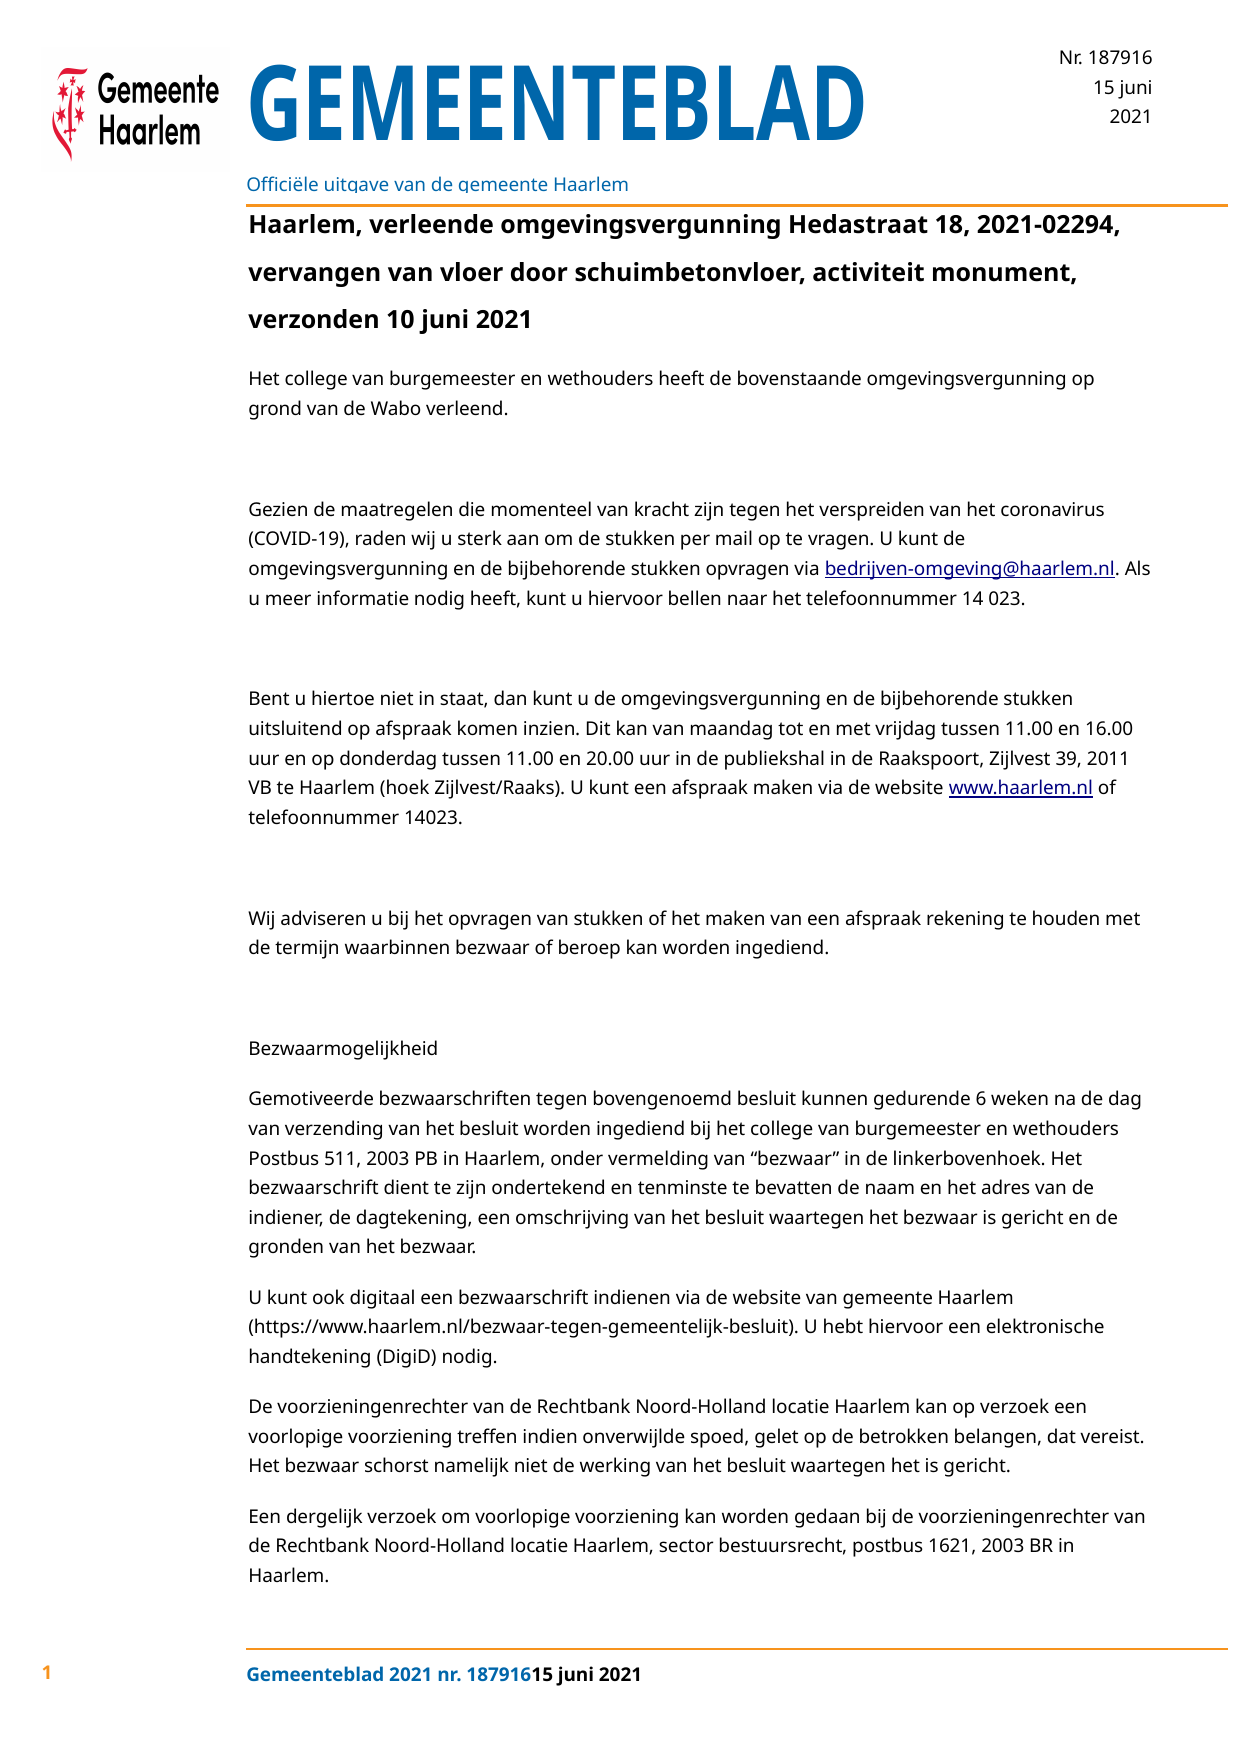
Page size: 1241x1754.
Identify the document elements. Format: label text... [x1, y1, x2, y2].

text Het college van burgemeester en wethouders heeft de bovenstaande omgevingsvergunning op grond van de Wabo verleend. [248, 366, 1152, 421]
text Haarlem, verleende omgevingsvergunning Hedastraat 18, 2021-02294, vervangen van vloer door schuimbetonvloer, activiteit monument, verzonden 10 juni 2021 [248, 207, 1152, 336]
text De voorzieningenrechter van de Rechtbank Noord-Holland locatie Haarlem kan op verzoek een voorlopige voorziening treffen indien onverwijlde spoed, gelet op de betrokken belangen, dat vereist. Het bezwaar schorst namelijk niet de werking van het besluit waartegen het is gericht. [248, 1393, 1152, 1478]
picture [41, 47, 231, 172]
text Een dergelijk verzoek om voorlopige voorziening kan worden gedaan bij de voorzieningenrechter van de Rechtbank Noord-Holland locatie Haarlem, sector bestuursrecht, postbus 1621, 2003 BR in Haarlem. [248, 1503, 1152, 1588]
text Gezien de maatregelen die momenteel van kracht zijn tegen het verspreiden van het coronavirus (COVID-19), raden wij u sterk aan om de stukken per mail op te vragen. U kunt de omgevingsvergunning en de bijbehorende stukken opvragen via bedrijven-omgeving@haarlem.nl. Als u meer informatie nodig heeft, kunt u hiervoor bellen naar het telefoonnummer 14 023. [248, 496, 1152, 610]
text Gemotiveerde bezwaarschriften tegen bovengenoemd besluit kunnen gedurende 6 weken na de dag van verzending van het besluit worden ingediend bij het college van burgemeester en wethouders Postbus 511, 2003 PB in Haarlem, onder vermelding van “bezwaar” in de linkerbovenhoek. Het bezwaarschrift dient te zijn ondertekend en tenminste te bevatten de naam en het adres van de indiener, de dagtekening, een omschrijving van het besluit waartegen het bezwaar is gericht en de gronden van het bezwaar. [248, 1086, 1152, 1259]
text U kunt ook digitaal een bezwaarschrift indienen via de website van gemeente Haarlem (https://www.haarlem.nl/bezwaar-tegen-gemeentelijk-besluit). U hebt hiervoor een elektronische handtekening (DigiD) nodig. [248, 1284, 1152, 1369]
text Bent u hiertoe niet in staat, dan kunt u de omgevingsvergunning en de bijbehorende stukken uitsluitend op afspraak komen inzien. Dit kan van maandag tot en met vrijdag tussen 11.00 en 16.00 uur en op donderdag tussen 11.00 en 20.00 uur in de publiekshal in de Raakspoort, Zijlvest 39, 2011 VB te Haarlem (hoek Zijlvest/Raaks). U kunt een afspraak maken via de website www.haarlem.nl of telefoonnummer 14023. [248, 686, 1152, 829]
text Bezwaarmogelijkheid [248, 1035, 1152, 1061]
text Wij adviseren u bij het opvragen van stukken of het maken van een afspraak rekening te houden met de termijn waarbinnen bezwaar of beroep kan worden ingediend. [248, 905, 1152, 960]
